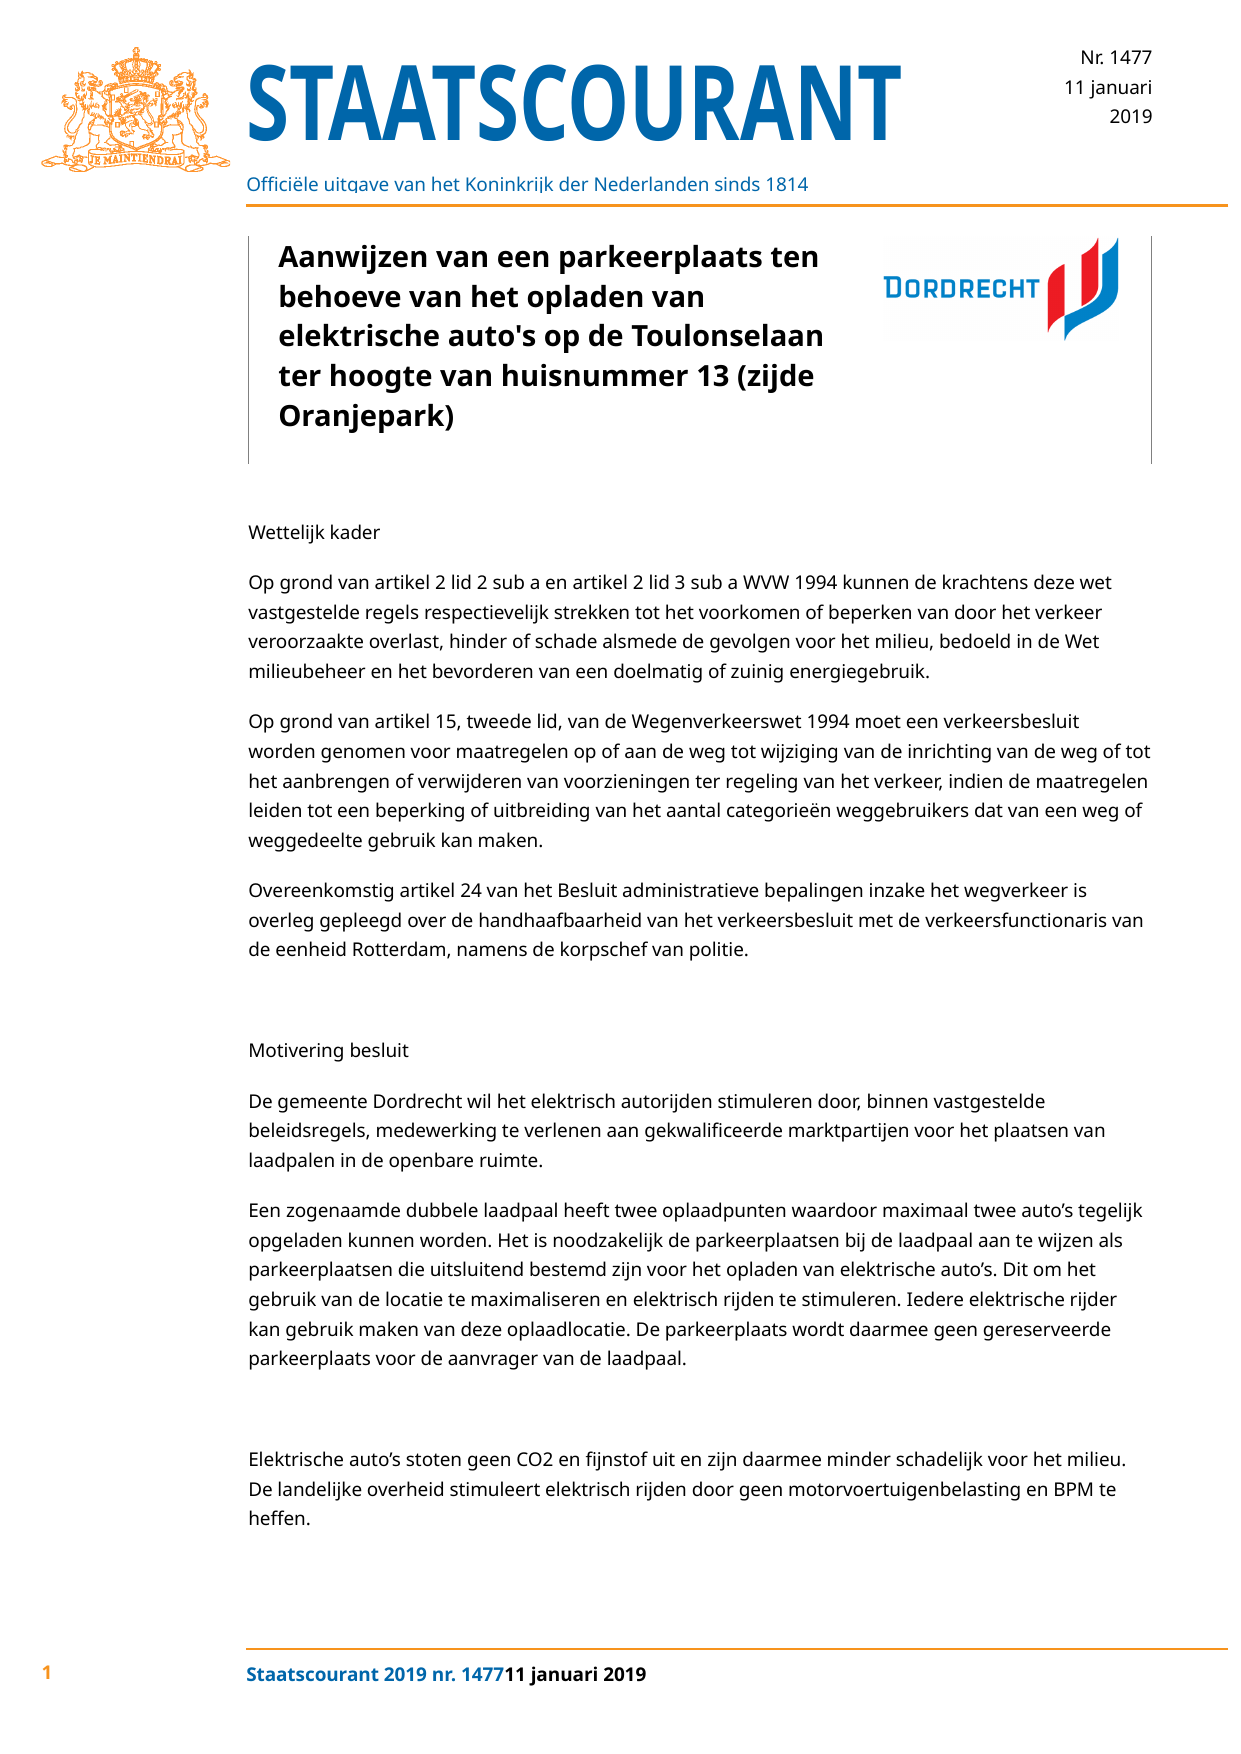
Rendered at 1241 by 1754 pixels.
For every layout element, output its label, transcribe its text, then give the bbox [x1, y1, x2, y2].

text Wettelijk kader [248, 519, 1152, 545]
table_header Aanwijzen van een parkeerplaats ten behoeve van het opladen van elektrische auto's op de Toulonselaan ter hoogte van huisnummer 13 (zijde Oranjepark) [249, 236, 850, 464]
text Motivering besluit [248, 1037, 1152, 1063]
text Overeenkomstig artikel 24 van het Besluit administratieve bepalingen inzake het wegverkeer is overleg gepleegd over de handhaafbaarheid van het verkeersbesluit met de verkeersfunctionaris van de eenheid Rotterdam, namens de korpschef van politie. [248, 877, 1152, 962]
text Een zogenaamde dubbele laadpaal heeft twee oplaadpunten waardoor maximaal twee auto’s tegelijk opgeladen kunnen worden. Het is noodzakelijk de parkeerplaatsen bij de laadpaal aan te wijzen als parkeerplaatsen die uitsluitend bestemd zijn voor het opladen van elektrische auto’s. Dit om het gebruik van de locatie te maximaliseren en elektrisch rijden te stimuleren. Iedere elektrische rijder kan gebruik maken van deze oplaadlocatie. De parkeerplaats wordt daarmee geen gereserveerde parkeerplaats voor de aanvrager van de laadpaal. [248, 1197, 1152, 1371]
text De gemeente Dordrecht wil het elektrisch autorijden stimuleren door, binnen vastgestelde beleidsregels, medewerking te verlenen aan gekwalificeerde marktpartijen voor het plaatsen van laadpalen in de openbare ruimte. [248, 1088, 1152, 1173]
table_header [850, 236, 1151, 464]
text Op grond van artikel 15, tweede lid, van de Wegenverkeerswet 1994 moet een verkeersbesluit worden genomen voor maatregelen op of aan de weg tot wijziging van de inrichting van de weg of tot het aanbrengen of verwijderen van voorzieningen ter regeling van het verkeer, indien de maatregelen leiden tot een beperking of uitbreiding van het aantal categorieën weggebruikers dat van een weg of weggedeelte gebruik kan maken. [248, 709, 1152, 853]
text Elektrische auto’s stoten geen CO2 en fijnstof uit en zijn daarmee minder schadelijk voor het milieu. De landelijke overheid stimuleert elektrisch rijden door geen motorvoertuigenbelasting en BPM te heffen. [248, 1446, 1152, 1531]
picture [882, 236, 1119, 341]
text Op grond van artikel 2 lid 2 sub a en artikel 2 lid 3 sub a WVW 1994 kunnen de krachtens deze wet vastgestelde regels respectievelijk strekken tot het voorkomen of beperken van door het verkeer veroorzaakte overlast, hinder of schade alsmede de gevolgen voor het milieu, bedoeld in de Wet milieubeheer en het bevorderen van een doelmatig of zuinig energiegebruik. [248, 569, 1152, 684]
picture [41, 47, 231, 172]
